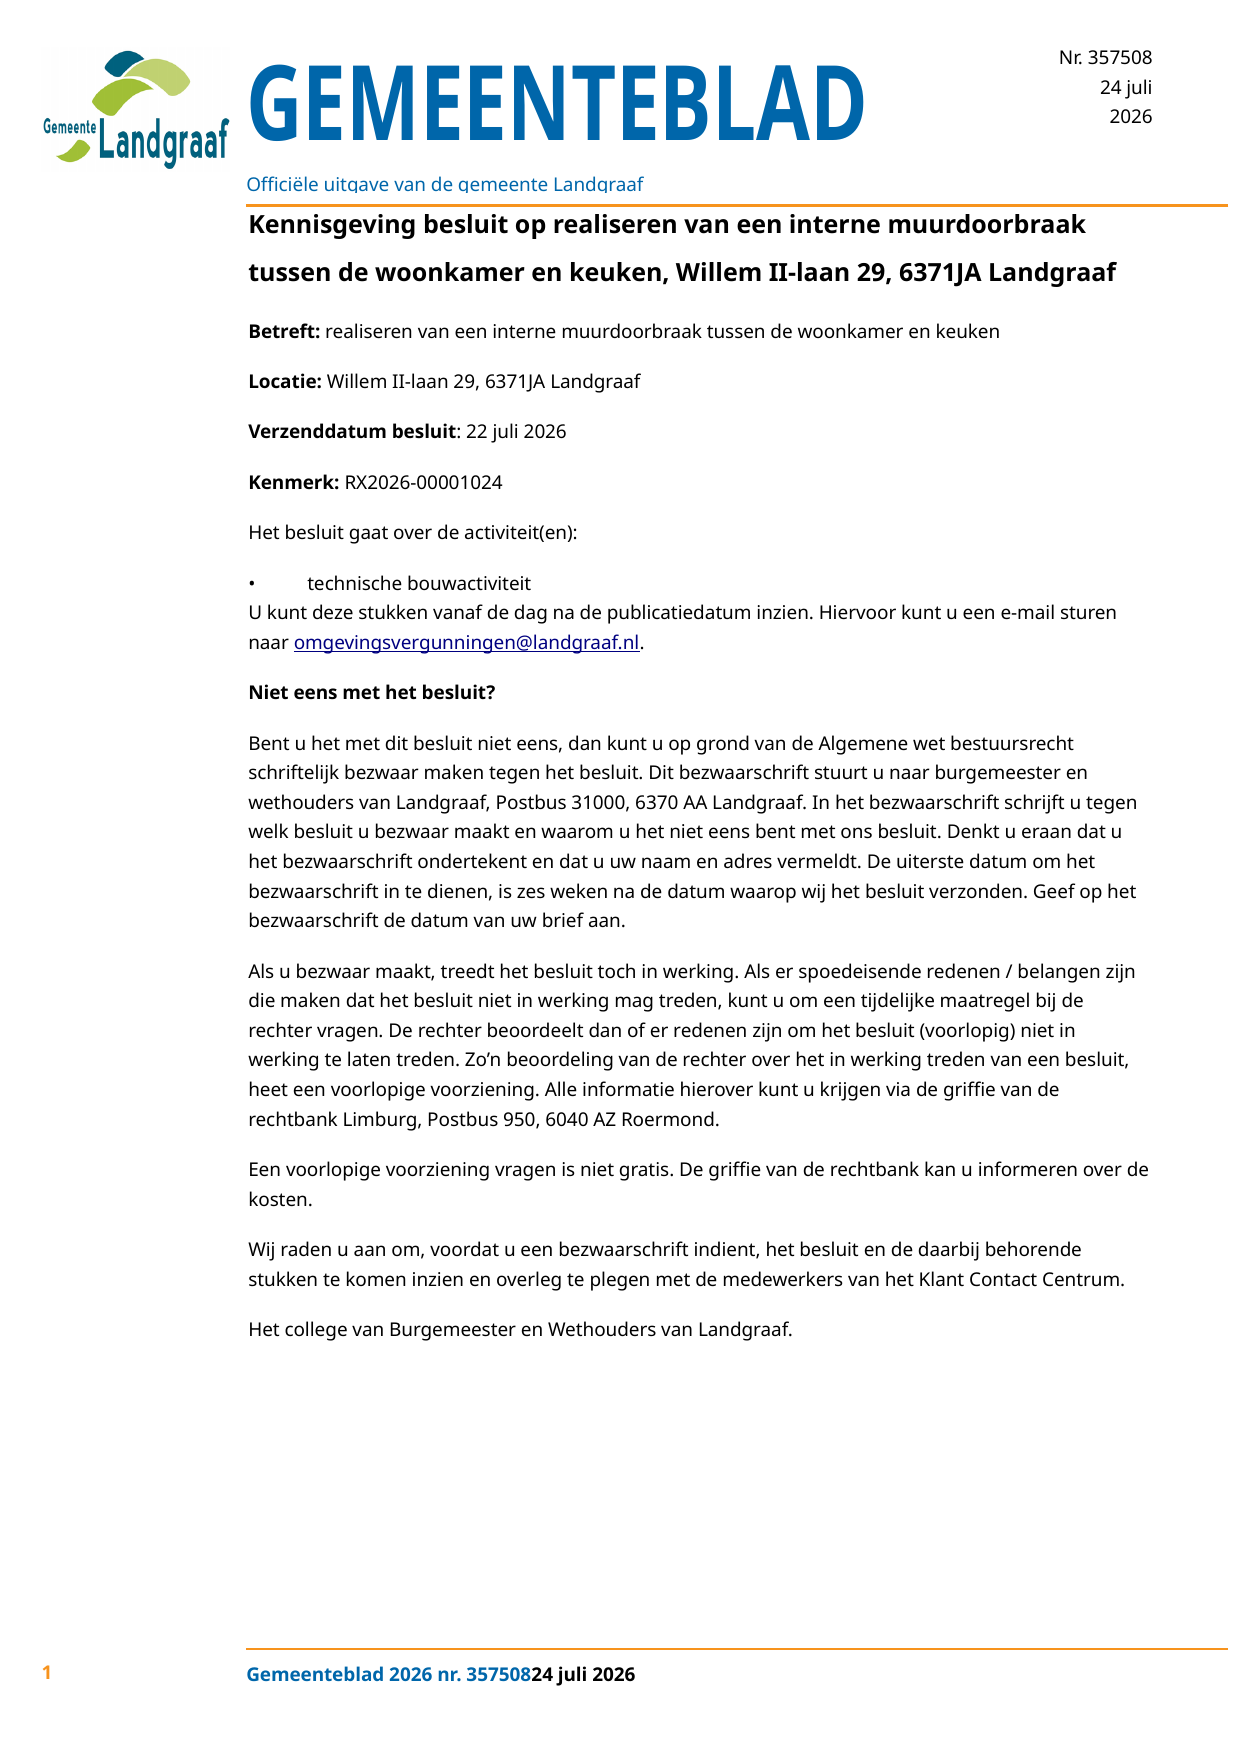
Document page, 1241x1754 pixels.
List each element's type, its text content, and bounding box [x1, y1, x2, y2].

text Bent u het met dit besluit niet eens, dan kunt u op grond van de Algemene wet bestuursrecht schriftelijk bezwaar maken tegen het besluit. Dit bezwaarschrift stuurt u naar burgemeester en wethouders van Landgraaf, Postbus 31000, 6370 AA Landgraaf. In het bezwaarschrift schrijft u tegen welk besluit u bezwaar maakt en waarom u het niet eens bent met ons besluit. Denkt u eraan dat u het bezwaarschrift ondertekent en dat u uw naam en adres vermeldt. De uiterste datum om het bezwaarschrift in te dienen, is zes weken na de datum waarop wij het besluit verzonden. Geef op het bezwaarschrift de datum van uw brief aan. [248, 730, 1152, 933]
text Betreft: realiseren van een interne muurdoorbraak tussen de woonkamer en keuken [248, 318, 1152, 344]
list technische bouwactiviteit [248, 570, 1152, 596]
text Locatie: Willem II-laan 29, 6371JA Landgraaf [248, 368, 1152, 394]
text Wij raden u aan om, voordat u een bezwaarschrift indient, het besluit en de daarbij behorende stukken te komen inzien en overleg te plegen met de medewerkers van het Klant Contact Centrum. [248, 1236, 1152, 1292]
text Kennisgeving besluit op realiseren van een interne muurdoorbraak tussen de woonkamer en keuken, Willem II-laan 29, 6371JA Landgraaf [248, 207, 1152, 288]
text Het besluit gaat over de activiteit(en): [248, 519, 1152, 545]
text Verzenddatum besluit: 22 juli 2026 [248, 419, 1152, 444]
text Het college van Burgemeester en Wethouders van Landgraaf. [248, 1316, 1152, 1342]
text Als u bezwaar maakt, treedt het besluit toch in werking. Als er spoedeisende redenen / belangen zijn die maken dat het besluit niet in werking mag treden, kunt u om een tijdelijke maatregel bij de rechter vragen. De rechter beoordeelt dan of er redenen zijn om het besluit (voorlopig) niet in werking te laten treden. Zo’n beoordeling van de rechter over het in werking treden van een besluit, heet een voorlopige voorziening. Alle informatie hierover kunt u krijgen via de griffie van de rechtbank Limburg, Postbus 950, 6040 AZ Roermond. [248, 958, 1152, 1132]
text Niet eens met het besluit? [248, 679, 1152, 705]
text Kenmerk: RX2026-00001024 [248, 469, 1152, 495]
picture [41, 47, 231, 172]
text U kunt deze stukken vanaf de dag na de publicatiedatum inzien. Hiervoor kunt u een e-mail sturen naar omgevingsvergunningen@landgraaf.nl. [248, 599, 1152, 655]
text Een voorlopige voorziening vragen is niet gratis. De griffie van de rechtbank kan u informeren over de kosten. [248, 1156, 1152, 1212]
